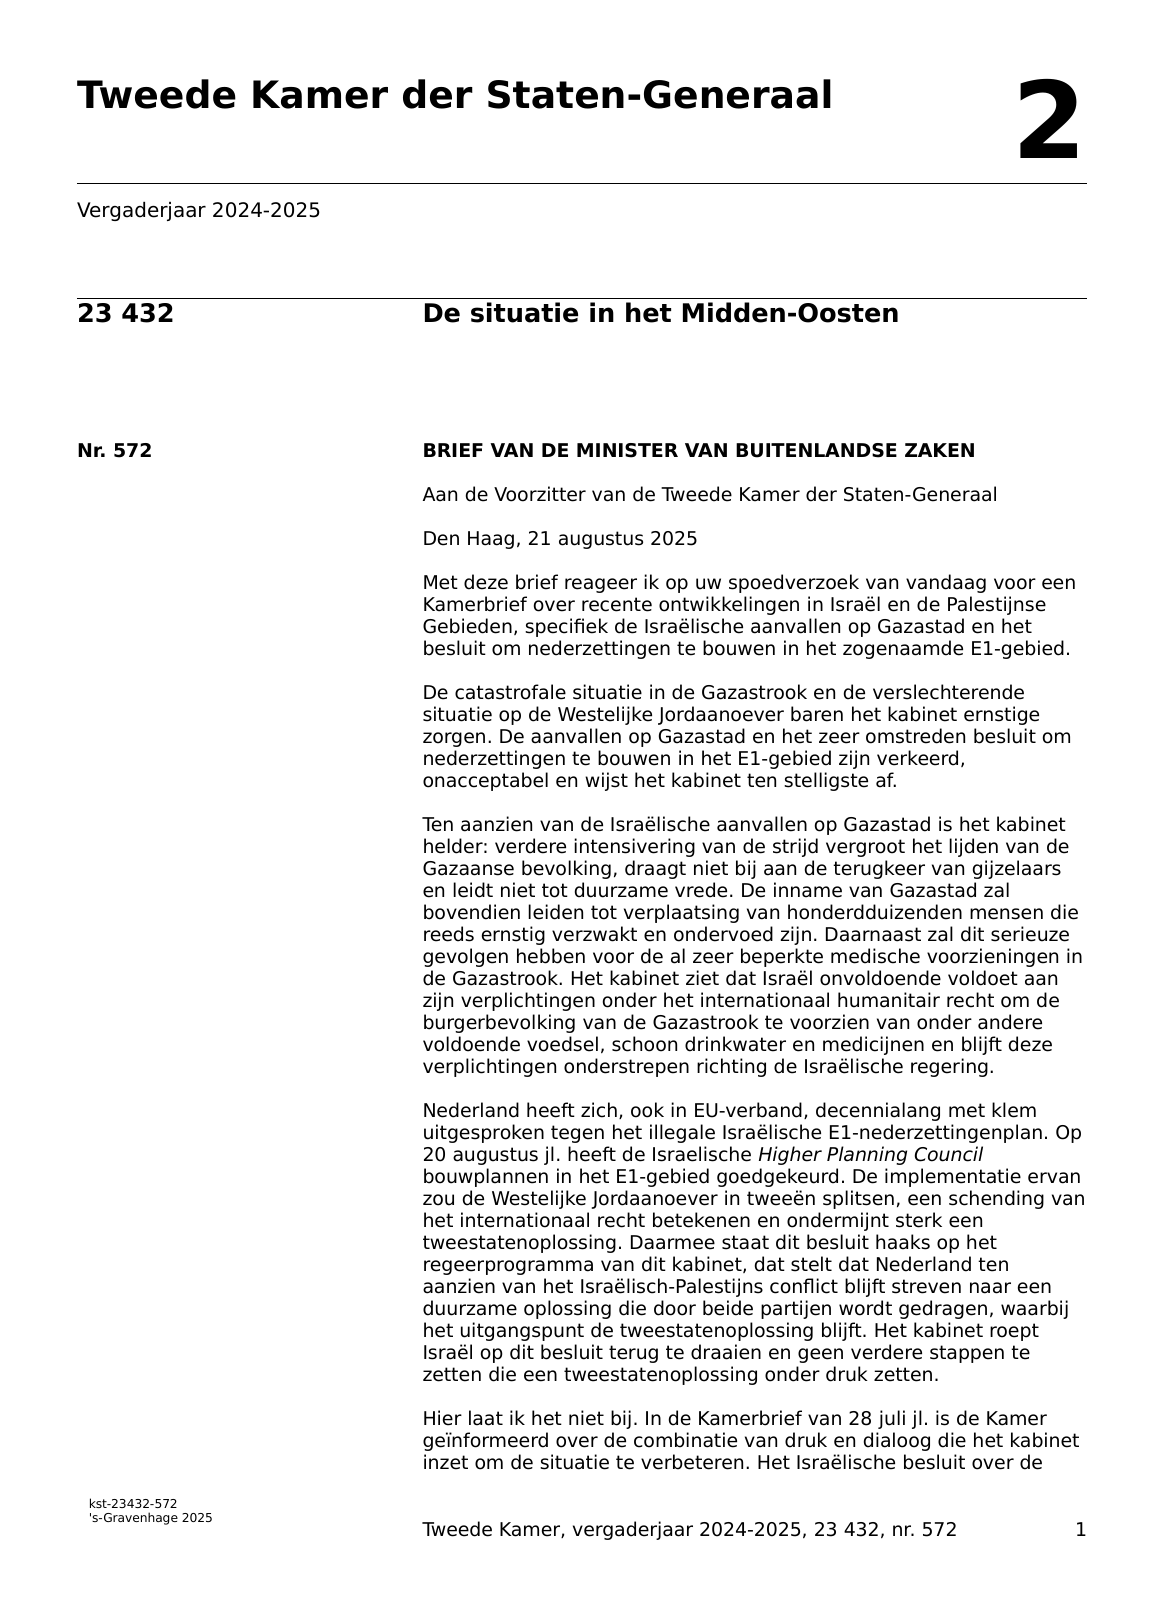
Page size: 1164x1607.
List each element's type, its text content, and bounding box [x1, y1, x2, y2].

table_header Tweede Kamer der Staten-Generaal [77, 59, 886, 183]
text Ten aanzien van de Israëlische aanvallen op Gazastad is het kabinet helder: verdere intensivering van de strijd vergroot het lijden van de Gazaanse bevolking, draagt niet bij aan de terugkeer van gijzelaars en leidt niet tot duurzame vrede. De inname van Gazastad zal bovendien leiden tot verplaatsing van honderdduizenden mensen die reeds ernstig verzwakt en ondervoed zijn. Daarnaast zal dit serieuze gevolgen hebben voor de al zeer beperkte medische voorzieningen in de Gazastrook. Het kabinet ziet dat Israël onvoldoende voldoet aan zijn verplichtingen onder het internationaal humanitair recht om de burgerbevolking van de Gazastrook te voorzien van onder andere voldoende voedsel, schoon drinkwater en medicijnen en blijft deze verplichtingen onderstrepen richting de Israëlische regering. [422, 814, 1087, 1078]
text kst-23432-572 [88, 1497, 323, 1511]
text De catastrofale situatie in de Gazastrook en de verslechterende situatie op de Westelijke Jordaanoever baren het kabinet ernstige zorgen. De aanvallen op Gazastad en het zeer omstreden besluit om nederzettingen te bouwen in het E1-gebied zijn verkeerd, onacceptabel en wijst het kabinet ten stelligste af. [422, 682, 1087, 792]
text Hier laat ik het niet bij. In de Kamerbrief van 28 juli jl. is de Kamer geïnformeerd over de combinatie van druk en dialoog die het kabinet inzet om de situatie te verbeteren. Het Israëlische besluit over de [422, 1408, 1087, 1474]
text Aan de Voorzitter van de Tweede Kamer der Staten-Generaal [422, 484, 1087, 506]
subtitle Nr. 572 BRIEF VAN DE MINISTER VAN BUITENLANDSE ZAKEN [77, 440, 1087, 462]
text Met deze brief reageer ik op uw spoedverzoek van vandaag voor een Kamerbrief over recente ontwikkelingen in Israël en de Palestijnse Gebieden, specifiek de Israëlische aanvallen op Gazastad en het besluit om nederzettingen te bouwen in het zogenaamde E1-gebied. [422, 572, 1087, 660]
subtitle 23 432 De situatie in het Midden-Oosten [77, 299, 1087, 329]
text Nederland heeft zich, ook in EU-verband, decennialang met klem uitgesproken tegen het illegale Israëlische E1-nederzettingenplan. Op 20 augustus jl. heeft de Israelische Higher Planning Council bouwplannen in het E1-gebied goedgekeurd. De implementatie ervan zou de Westelijke Jordaanoever in tweeën splitsen, een schending van het internationaal recht betekenen en ondermijnt sterk een tweestatenoplossing. Daarmee staat dit besluit haaks op het regeerprogramma van dit kabinet, dat stelt dat Nederland ten aanzien van het Israëlisch-Palestijns conflict blijft streven naar een duurzame oplossing die door beide partijen wordt gedragen, waarbij het uitgangspunt de tweestatenoplossing blijft. Het kabinet roept Israël op dit besluit terug te draaien en geen verdere stappen te zetten die een tweestatenoplossing onder druk zetten. [422, 1100, 1087, 1386]
table_header 2 [886, 59, 1087, 183]
text 's-Gravenhage 2025 [88, 1511, 323, 1525]
table_cell Vergaderjaar 2024-2025 [77, 184, 1087, 298]
text Den Haag, 21 augustus 2025 [422, 528, 1087, 550]
